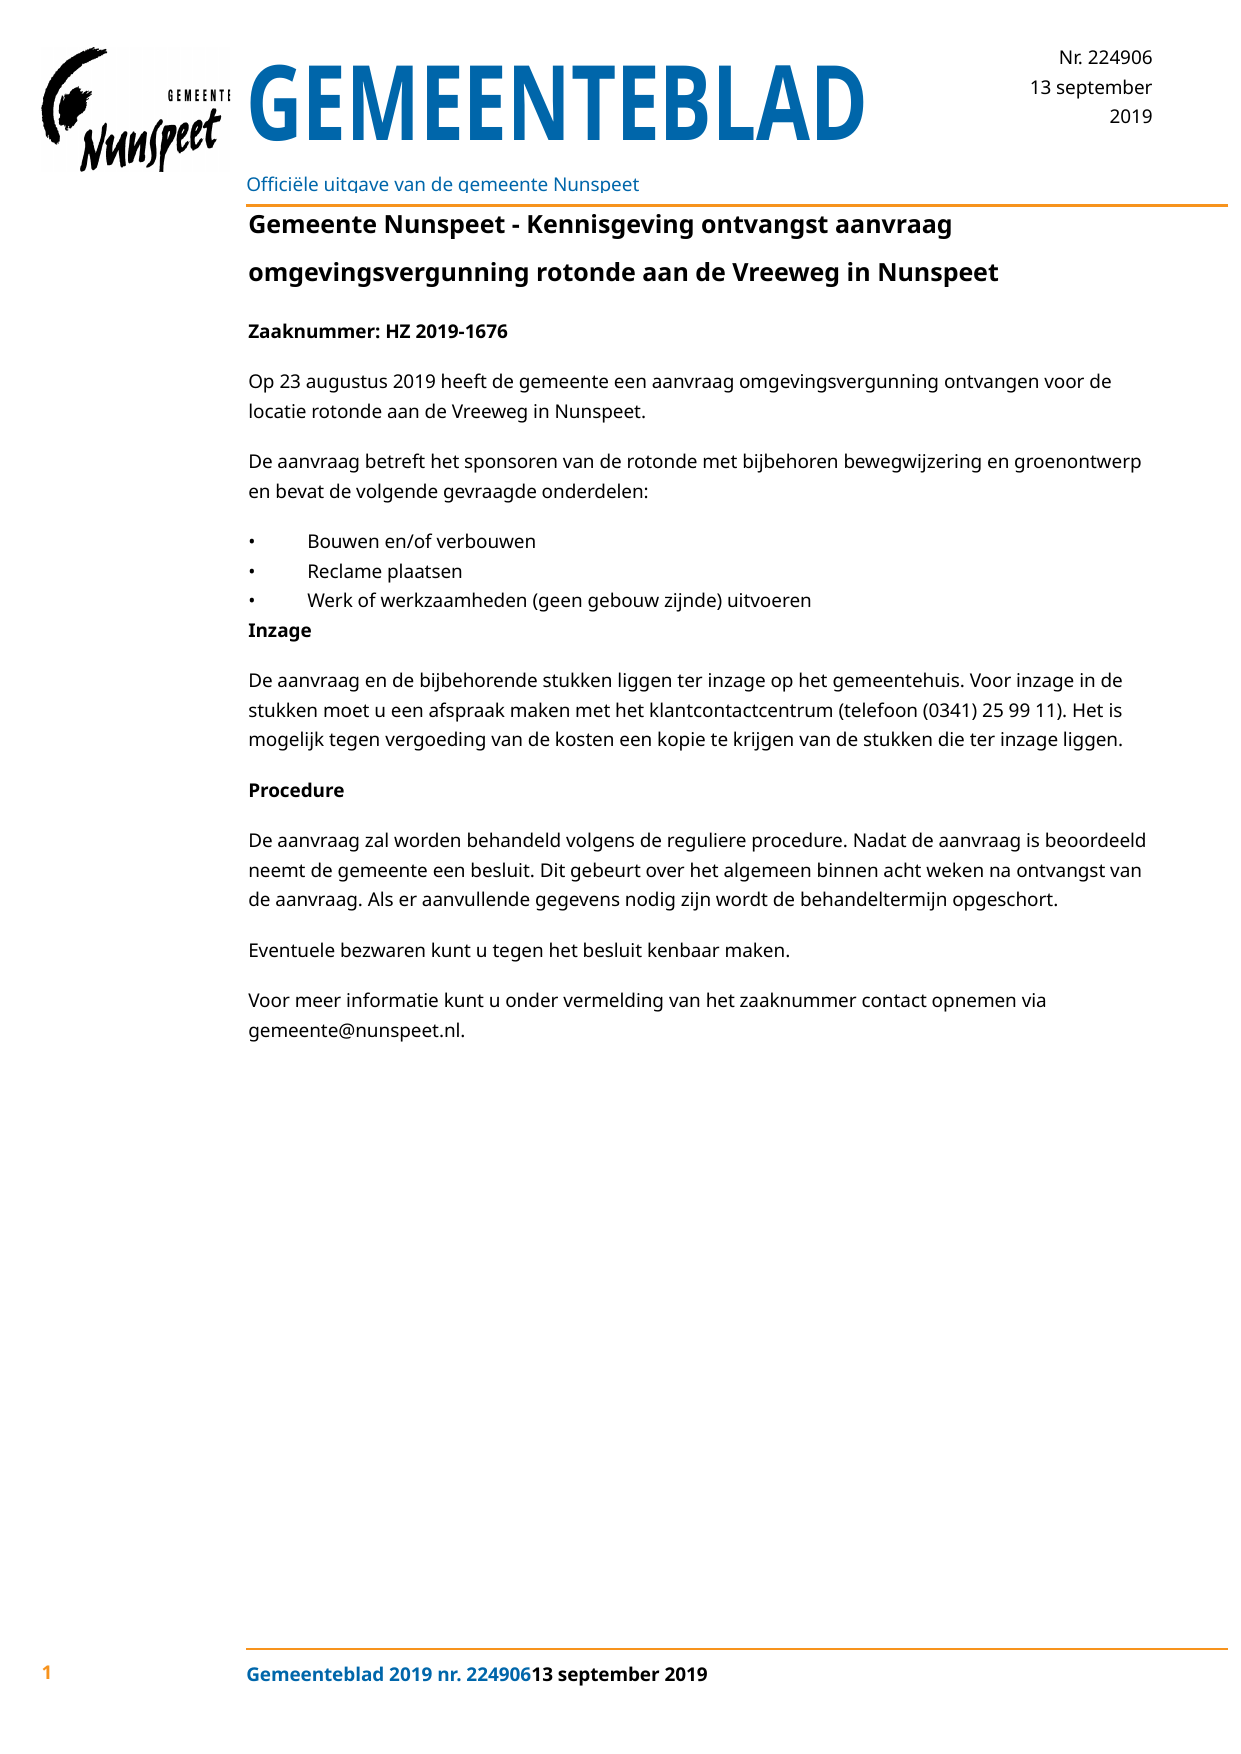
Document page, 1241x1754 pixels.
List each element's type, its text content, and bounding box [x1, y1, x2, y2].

list Werk of werkzaamheden (geen gebouw zijnde) uitvoeren [248, 587, 1152, 613]
text Voor meer informatie kunt u onder vermelding van het zaaknummer contact opnemen via gemeente@nunspeet.nl. [248, 987, 1152, 1043]
text De aanvraag en de bijbehorende stukken liggen ter inzage op het gemeentehuis. Voor inzage in de stukken moet u een afspraak maken met het klantcontactcentrum (telefoon (0341) 25 99 11). Het is mogelijk tegen vergoeding van de kosten een kopie te krijgen van de stukken die ter inzage liggen. [248, 667, 1152, 752]
list Bouwen en/of verbouwen [248, 528, 1152, 554]
text Eventuele bezwaren kunt u tegen het besluit kenbaar maken. [248, 937, 1152, 963]
text De aanvraag betreft het sponsoren van de rotonde met bijbehoren bewegwijzering en groenontwerp en bevat de volgende gevraagde onderdelen: [248, 448, 1152, 504]
text Op 23 augustus 2019 heeft de gemeente een aanvraag omgevingsvergunning ontvangen voor de locatie rotonde aan de Vreeweg in Nunspeet. [248, 368, 1152, 424]
text Procedure [248, 777, 1152, 803]
text Gemeente Nunspeet - Kennisgeving ontvangst aanvraag omgevingsvergunning rotonde aan de Vreeweg in Nunspeet [248, 207, 1152, 288]
picture [41, 47, 231, 172]
text Inzage [248, 617, 1152, 643]
list Reclame plaatsen [248, 558, 1152, 584]
text De aanvraag zal worden behandeld volgens de reguliere procedure. Nadat de aanvraag is beoordeeld neemt de gemeente een besluit. Dit gebeurt over het algemeen binnen acht weken na ontvangst van de aanvraag. Als er aanvullende gegevens nodig zijn wordt de behandeltermijn opgeschort. [248, 827, 1152, 912]
text Zaaknummer: HZ 2019-1676 [248, 318, 1152, 344]
